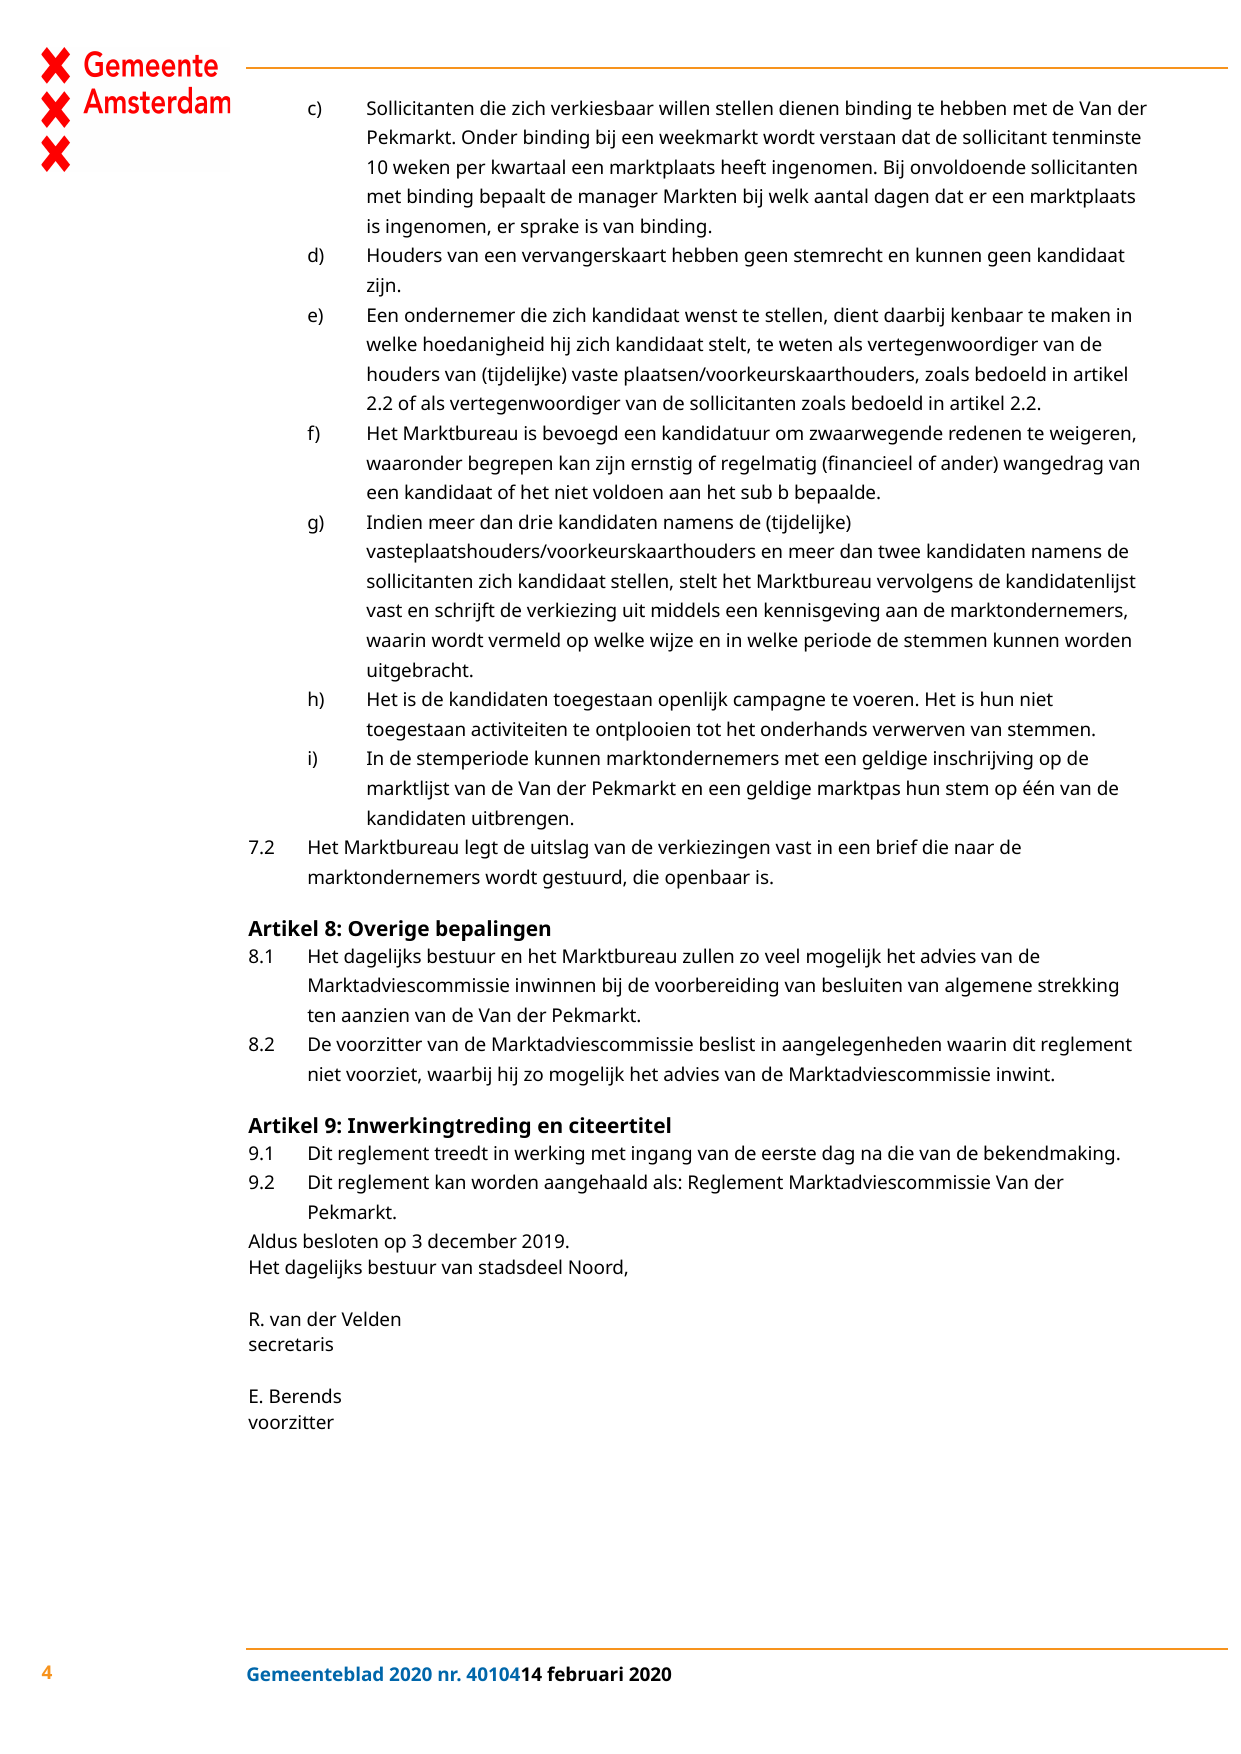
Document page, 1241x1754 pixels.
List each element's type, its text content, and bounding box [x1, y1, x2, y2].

list Dit reglement kan worden aangehaald als: Reglement Marktadviescommissie Van der Pekmarkt. [248, 1169, 1152, 1225]
list Dit reglement treedt in werking met ingang van de eerste dag na die van de bekendmaking. [248, 1140, 1152, 1166]
text secretaris [248, 1332, 1152, 1357]
list Een ondernemer die zich kandidaat wenst te stellen, dient daarbij kenbaar te maken in welke hoedanigheid hij zich kandidaat stelt, te weten als vertegenwoordiger van de houders van (tijdelijke) vaste plaatsen/voorkeurskaarthouders, zoals bedoeld in artikel 2.2 of als vertegenwoordiger van de sollicitanten zoals bedoeld in artikel 2.2. [307, 302, 1152, 416]
list De voorzitter van de Marktadviescommissie beslist in aangelegenheden waarin dit reglement niet voorziet, waarbij hij zo mogelijk het advies van de Marktadviescommissie inwint. [248, 1032, 1152, 1087]
list Sollicitanten die zich verkiesbaar willen stellen dienen binding te hebben met de Van der Pekmarkt. Onder binding bij een weekmarkt wordt verstaan dat de sollicitant tenminste 10 weken per kwartaal een marktplaats heeft ingenomen. Bij onvoldoende sollicitanten met binding bepaalt de manager Markten bij welk aantal dagen dat er een marktplaats is ingenomen, er sprake is van binding. [307, 95, 1152, 239]
text Het dagelijks bestuur van stadsdeel Noord, [248, 1254, 1152, 1280]
text Aldus besloten op 3 december 2019. [248, 1229, 1152, 1254]
list Het dagelijks bestuur en het Marktbureau zullen zo veel mogelijk het advies van de Marktadviescommissie inwinnen bij de voorbereiding van besluiten van algemene strekking ten aanzien van de Van der Pekmarkt. [248, 943, 1152, 1028]
text Artikel 8: Overige bepalingen [248, 914, 1152, 943]
text E. Berends [248, 1383, 1152, 1409]
picture [41, 47, 231, 172]
text R. van der Velden [248, 1306, 1152, 1332]
text Artikel 9: Inwerkingtreding en citeertitel [248, 1112, 1152, 1140]
list Het is de kandidaten toegestaan openlijk campagne te voeren. Het is hun niet toegestaan activiteiten te ontplooien tot het onderhands verwerven van stemmen. [307, 686, 1152, 742]
list Het Marktbureau legt de uitslag van de verkiezingen vast in een brief die naar de marktondernemers wordt gestuurd, die openbaar is. [248, 834, 1152, 890]
list Indien meer dan drie kandidaten namens de (tijdelijke) vasteplaatshouders/voorkeurskaarthouders en meer dan twee kandidaten namens de sollicitanten zich kandidaat stellen, stelt het Marktbureau vervolgens de kandidatenlijst vast en schrijft de verkiezing uit middels een kennisgeving aan de marktondernemers, waarin wordt vermeld op welke wijze en in welke periode de stemmen kunnen worden uitgebracht. [307, 509, 1152, 683]
text voorzitter [248, 1409, 1152, 1434]
list Het Marktbureau is bevoegd een kandidatuur om zwaarwegende redenen te weigeren, waaronder begrepen kan zijn ernstig of regelmatig (financieel of ander) wangedrag van een kandidaat of het niet voldoen aan het sub b bepaalde. [307, 420, 1152, 505]
list Houders van een vervangerskaart hebben geen stemrecht en kunnen geen kandidaat zijn. [307, 243, 1152, 298]
list In de stemperiode kunnen marktondernemers met een geldige inschrijving op de marktlijst van de Van der Pekmarkt en een geldige marktpas hun stem op één van de kandidaten uitbrengen. [307, 746, 1152, 831]
